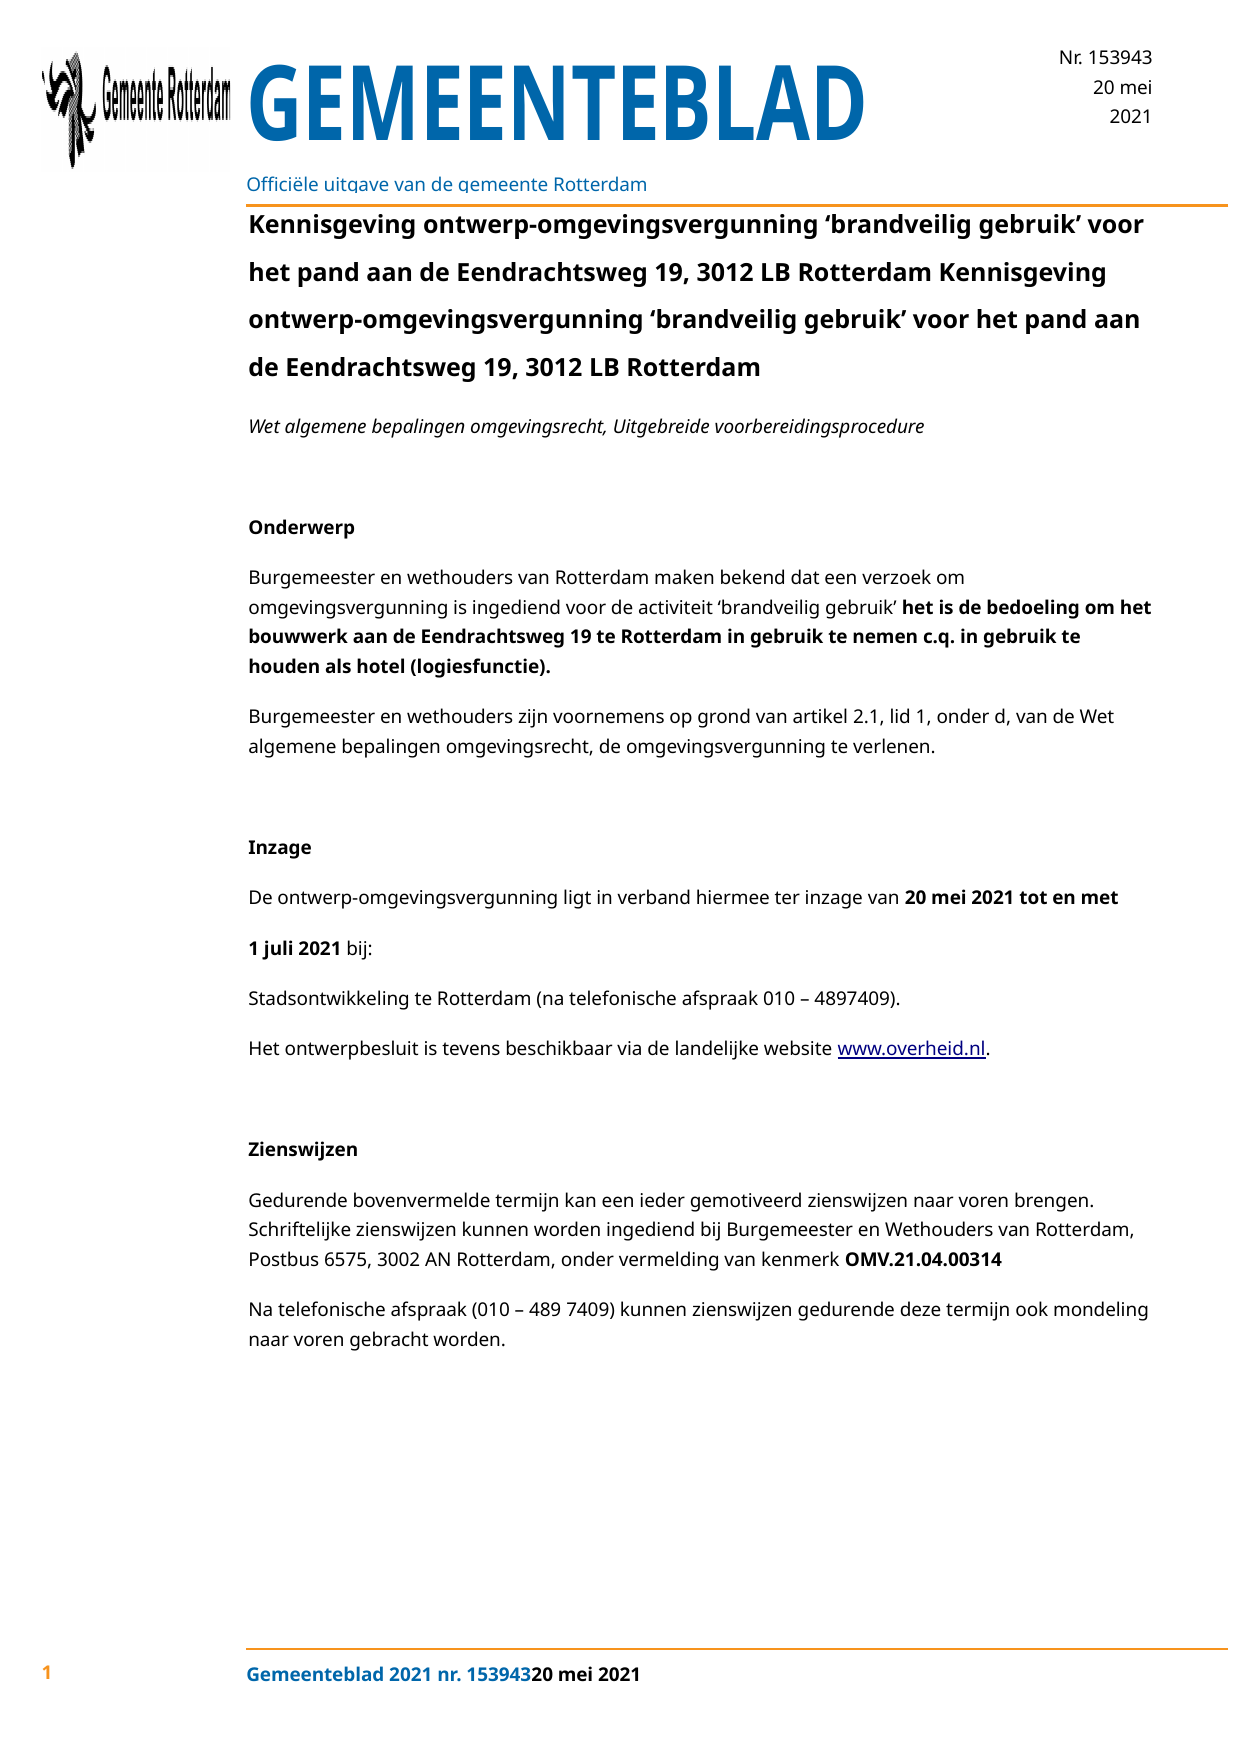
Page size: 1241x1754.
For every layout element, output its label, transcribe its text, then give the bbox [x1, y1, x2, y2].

text Burgemeester en wethouders van Rotterdam maken bekend dat een verzoek om omgevingsvergunning is ingediend voor de activiteit ‘brandveilig gebruik’ het is de bedoeling om het bouwwerk aan de Eendrachtsweg 19 te Rotterdam in gebruik te nemen c.q. in gebruik te houden als hotel (logiesfunctie). [248, 564, 1152, 679]
text De ontwerp-omgevingsvergunning ligt in verband hiermee ter inzage van 20 mei 2021 tot en met [248, 884, 1152, 910]
text Inzage [248, 834, 1152, 860]
text Onderwerp [248, 514, 1152, 540]
text Burgemeester en wethouders zijn voornemens op grond van artikel 2.1, lid 1, onder d, van de Wet algemene bepalingen omgevingsrecht, de omgevingsvergunning te verlenen. [248, 703, 1152, 759]
text Na telefonische afspraak (010 – 489 7409) kunnen zienswijzen gedurende deze termijn ook mondeling naar voren gebracht worden. [248, 1296, 1152, 1352]
text Het ontwerpbesluit is tevens beschikbaar via de landelijke website www.overheid.nl. [248, 1036, 1152, 1061]
text Wet algemene bepalingen omgevingsrecht, Uitgebreide voorbereidingsprocedure [248, 413, 1152, 439]
text Gedurende bovenvermelde termijn kan een ieder gemotiveerd zienswijzen naar voren brengen. Schriftelijke zienswijzen kunnen worden ingediend bij Burgemeester en Wethouders van Rotterdam, Postbus 6575, 3002 AN Rotterdam, onder vermelding van kenmerk OMV.21.04.00314 [248, 1187, 1152, 1272]
picture [41, 47, 231, 172]
text 1 juli 2021 bij: [248, 935, 1152, 961]
text Zienswijzen [248, 1136, 1152, 1162]
text Kennisgeving ontwerp-omgevingsvergunning ‘brandveilig gebruik’ voor het pand aan de Eendrachtsweg 19, 3012 LB Rotterdam Kennisgeving ontwerp-omgevingsvergunning ‘brandveilig gebruik’ voor het pand aan de Eendrachtsweg 19, 3012 LB Rotterdam [248, 207, 1152, 384]
text Stadsontwikkeling te Rotterdam (na telefonische afspraak 010 – 4897409). [248, 985, 1152, 1011]
